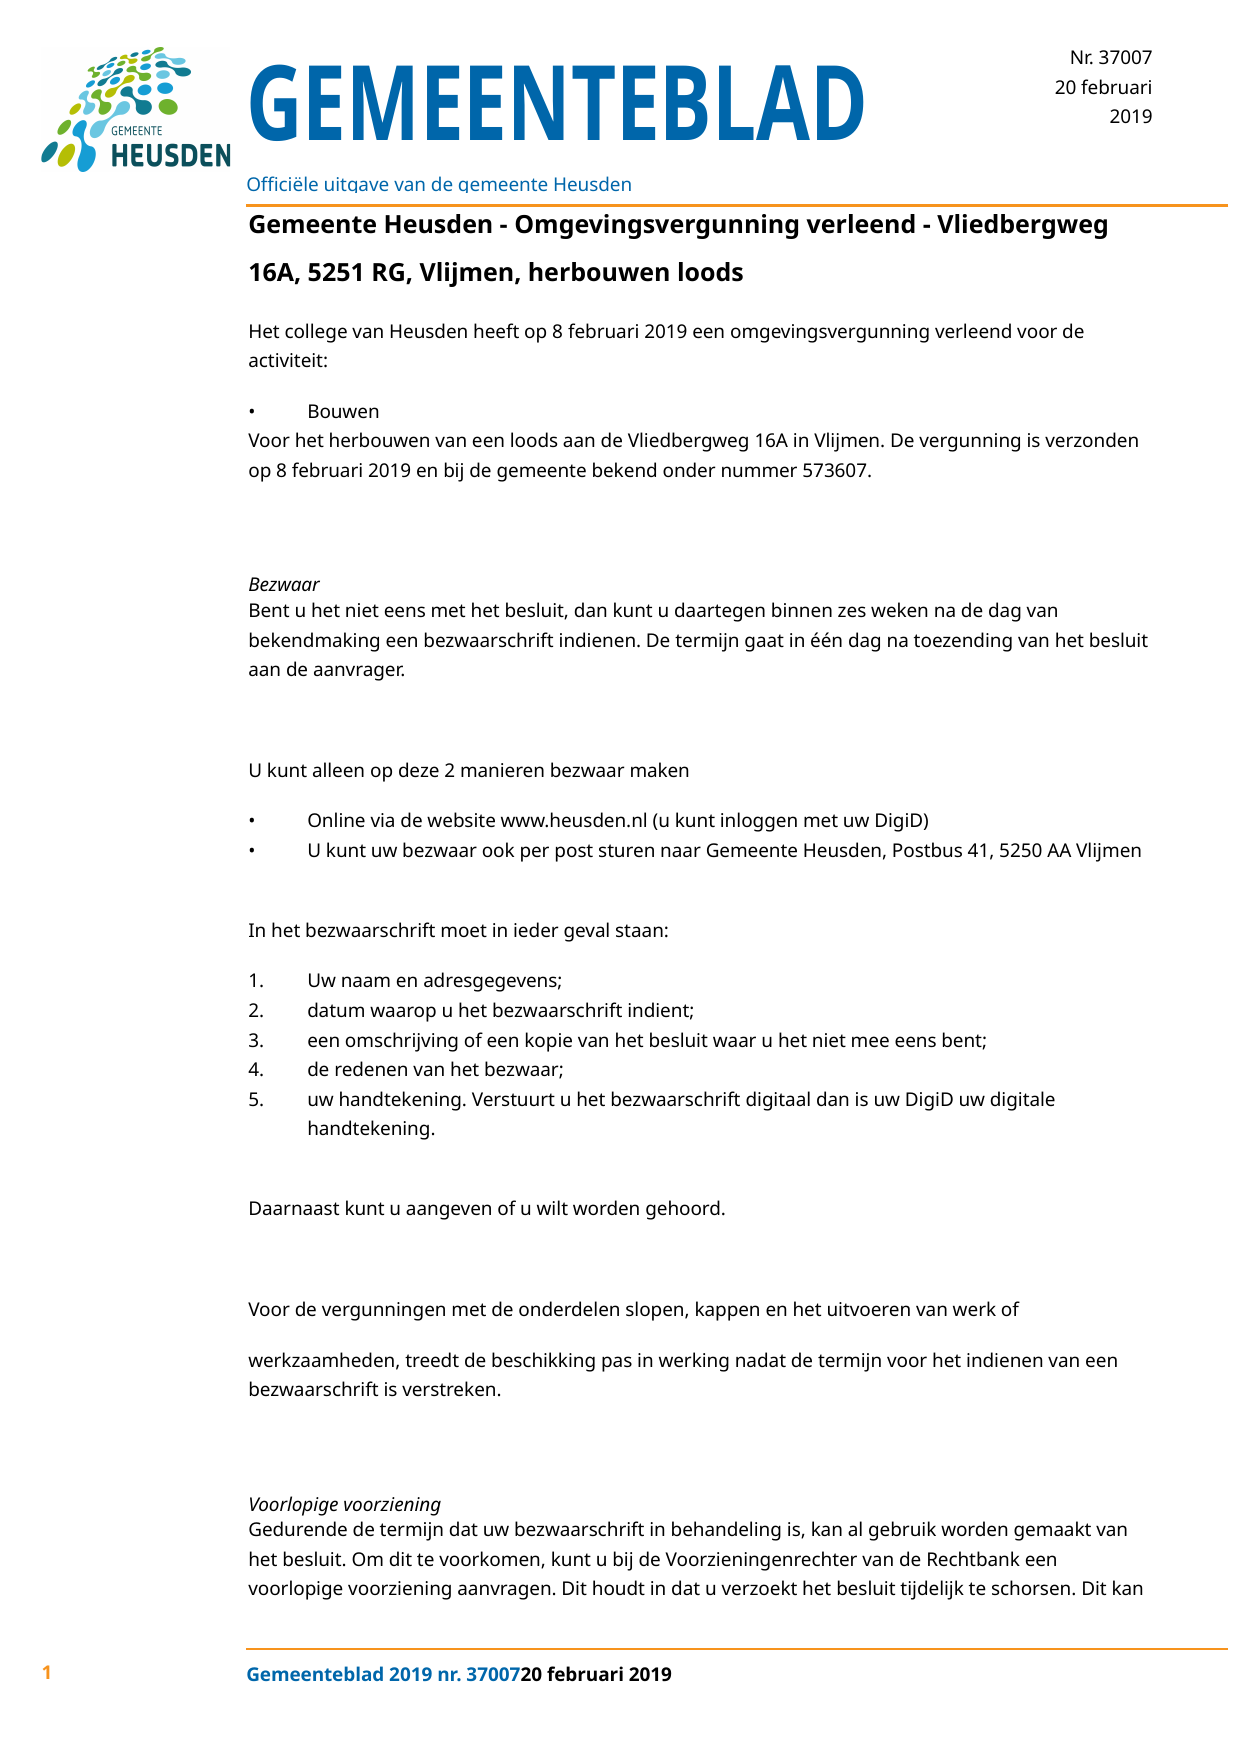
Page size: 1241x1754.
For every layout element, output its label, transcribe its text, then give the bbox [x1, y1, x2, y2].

list datum waarop u het bezwaarschrift indient; [248, 997, 1152, 1023]
list U kunt uw bezwaar ook per post sturen naar Gemeente Heusden, Postbus 41, 5250 AA Vlijmen [248, 837, 1152, 863]
picture [41, 47, 231, 172]
text Voorlopige voorziening [248, 1491, 1152, 1516]
text Bent u het niet eens met het besluit, dan kunt u daartegen binnen zes weken na de dag van bekendmaking een bezwaarschrift indienen. De termijn gaat in één dag na toezending van het besluit aan de aanvrager. [248, 597, 1152, 682]
text Gedurende de termijn dat uw bezwaarschrift in behandeling is, kan al gebruik worden gemaakt van het besluit. Om dit te voorkomen, kunt u bij de Voorzieningenrechter van de Rechtbank een voorlopige voorziening aanvragen. Dit houdt in dat u verzoekt het besluit tijdelijk te schorsen. Dit kan [248, 1516, 1152, 1601]
text Voor het herbouwen van een loods aan de Vliedbergweg 16A in Vlijmen. De vergunning is verzonden op 8 februari 2019 en bij de gemeente bekend onder nummer 573607. [248, 427, 1152, 483]
list een omschrijving of een kopie van het besluit waar u het niet mee eens bent; [248, 1027, 1152, 1052]
list Uw naam en adresgegevens; [248, 968, 1152, 993]
list Online via de website www.heusden.nl (u kunt inloggen met uw DigiD) [248, 808, 1152, 833]
text Voor de vergunningen met de onderdelen slopen, kappen en het uitvoeren van werk of [248, 1296, 1152, 1322]
text werkzaamheden, treedt de beschikking pas in werking nadat de termijn voor het indienen van een bezwaarschrift is verstreken. [248, 1347, 1152, 1402]
list de redenen van het bezwaar; [248, 1056, 1152, 1082]
list uw handtekening. Verstuurt u het bezwaarschrift digitaal dan is uw DigiD uw digitale handtekening. [248, 1086, 1152, 1141]
text Gemeente Heusden - Omgevingsvergunning verleend - Vliedbergweg 16A, 5251 RG, Vlijmen, herbouwen loods [248, 207, 1152, 288]
text U kunt alleen op deze 2 manieren bezwaar maken [248, 757, 1152, 783]
text Het college van Heusden heeft op 8 februari 2019 een omgevingsvergunning verleend voor de activiteit: [248, 318, 1152, 373]
text Bezwaar [248, 571, 1152, 597]
list Bouwen [248, 398, 1152, 424]
text In het bezwaarschrift moet in ieder geval staan: [248, 917, 1152, 943]
text Daarnaast kunt u aangeven of u wilt worden gehoord. [248, 1196, 1152, 1221]
